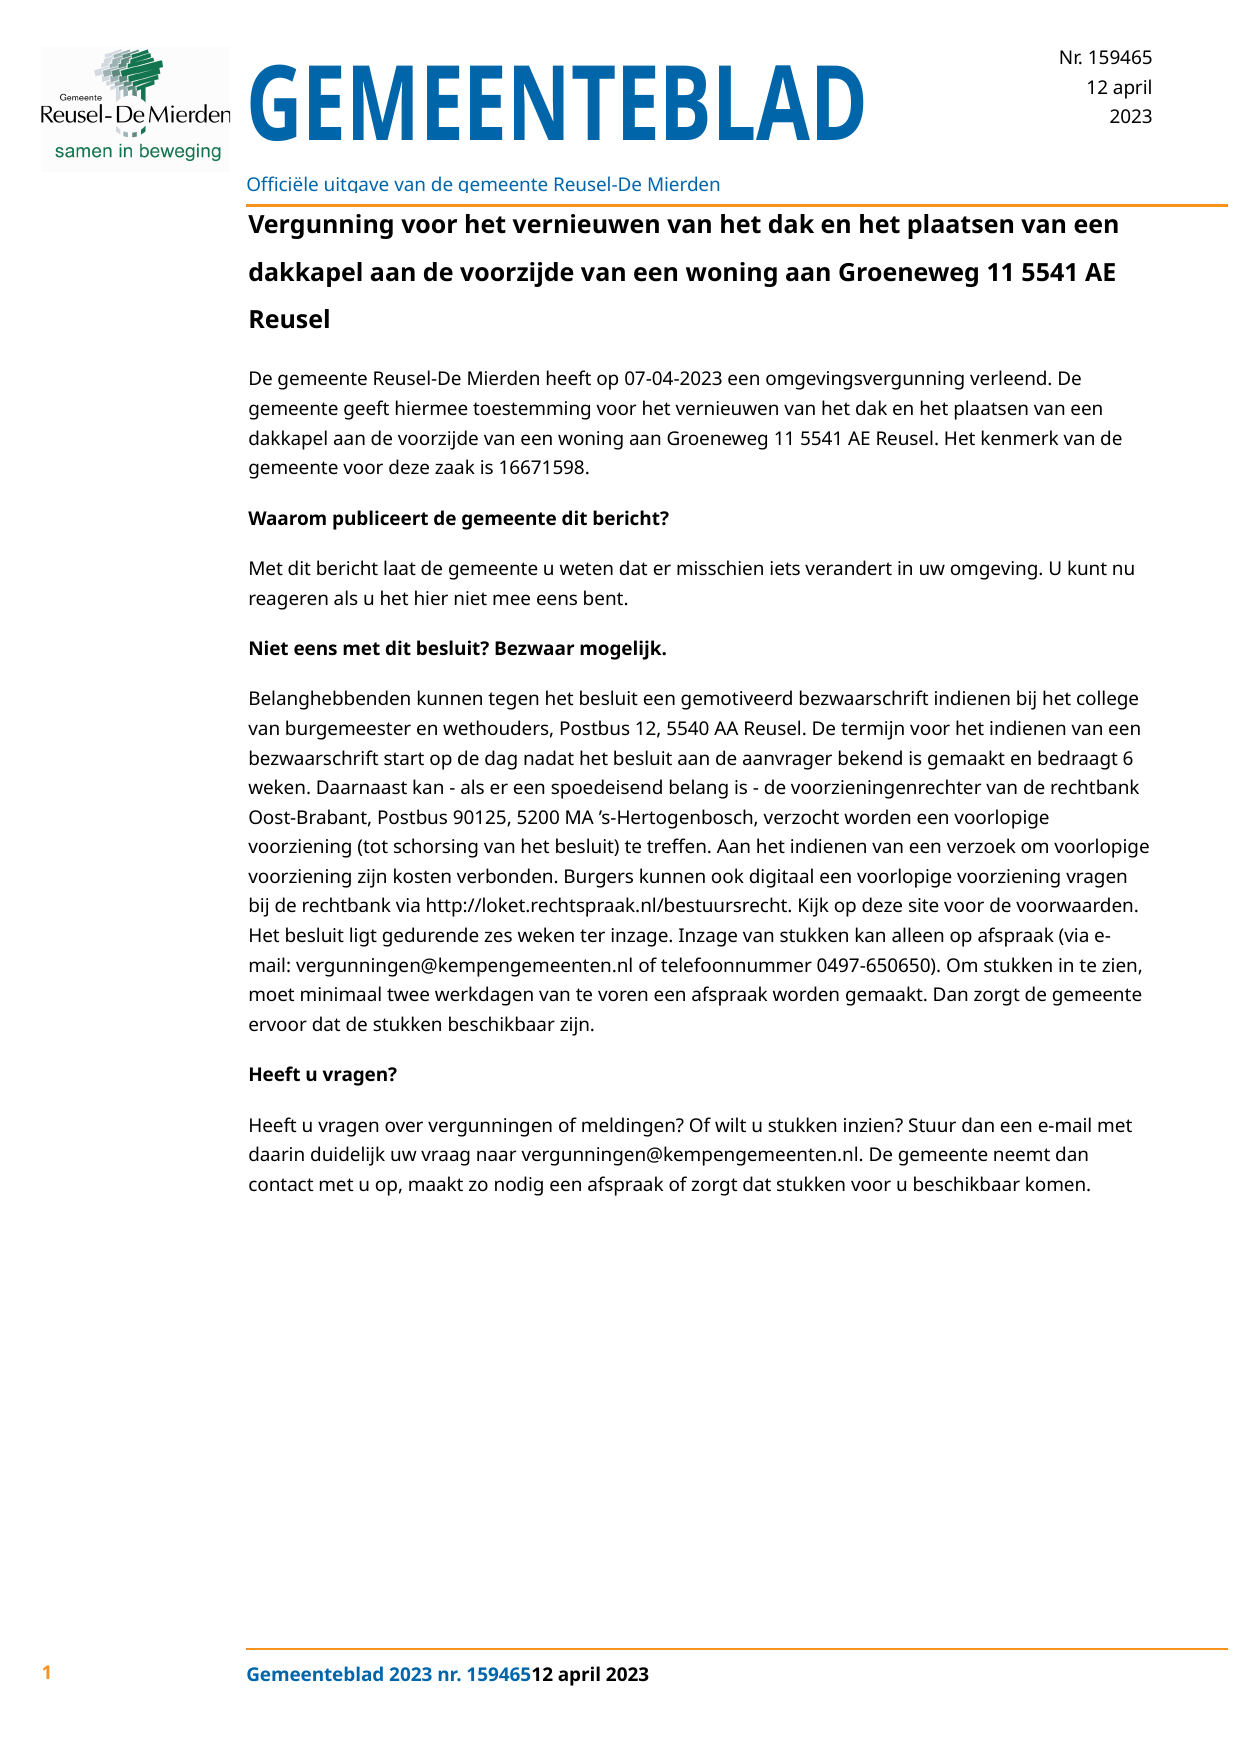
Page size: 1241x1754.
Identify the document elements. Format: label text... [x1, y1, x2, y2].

text Waarom publiceert de gemeente dit bericht? [248, 505, 1152, 530]
picture [41, 47, 231, 172]
text Niet eens met dit besluit? Bezwaar mogelijk. [248, 635, 1152, 661]
text Vergunning voor het vernieuwen van het dak en het plaatsen van een dakkapel aan de voorzijde van een woning aan Groeneweg 11 5541 AE Reusel [248, 207, 1152, 336]
text Belanghebbenden kunnen tegen het besluit een gemotiveerd bezwaarschrift indienen bij het college van burgemeester en wethouders, Postbus 12, 5540 AA Reusel. De termijn voor het indienen van een bezwaarschrift start op de dag nadat het besluit aan de aanvrager bekend is gemaakt en bedraagt 6 weken. Daarnaast kan - als er een spoedeisend belang is - de voorzieningenrechter van de rechtbank Oost-Brabant, Postbus 90125, 5200 MA ’s-Hertogenbosch, verzocht worden een voorlopige voorziening (tot schorsing van het besluit) te treffen. Aan het indienen van een verzoek om voorlopige voorziening zijn kosten verbonden. Burgers kunnen ook digitaal een voorlopige voorziening vragen bij de rechtbank via http://loket.rechtspraak.nl/bestuursrecht. Kijk op deze site voor de voorwaarden. Het besluit ligt gedurende zes weken ter inzage. Inzage van stukken kan alleen op afspraak (via e-mail: vergunningen@kempengemeenten.nl of telefoonnummer 0497-650650). Om stukken in te zien, moet minimaal twee werkdagen van te voren een afspraak worden gemaakt. Dan zorgt de gemeente ervoor dat de stukken beschikbaar zijn. [248, 686, 1152, 1037]
text Heeft u vragen over vergunningen of meldingen? Of wilt u stukken inzien? Stuur dan een e-mail met daarin duidelijk uw vraag naar vergunningen@kempengemeenten.nl. De gemeente neemt dan contact met u op, maakt zo nodig een afspraak of zorgt dat stukken voor u beschikbaar komen. [248, 1112, 1152, 1197]
text Met dit bericht laat de gemeente u weten dat er misschien iets verandert in uw omgeving. U kunt nu reageren als u het hier niet mee eens bent. [248, 555, 1152, 610]
text De gemeente Reusel-De Mierden heeft op 07-04-2023 een omgevingsvergunning verleend. De gemeente geeft hiermee toestemming voor het vernieuwen van het dak en het plaatsen van een dakkapel aan de voorzijde van een woning aan Groeneweg 11 5541 AE Reusel. Het kenmerk van de gemeente voor deze zaak is 16671598. [248, 366, 1152, 480]
text Heeft u vragen? [248, 1061, 1152, 1087]
